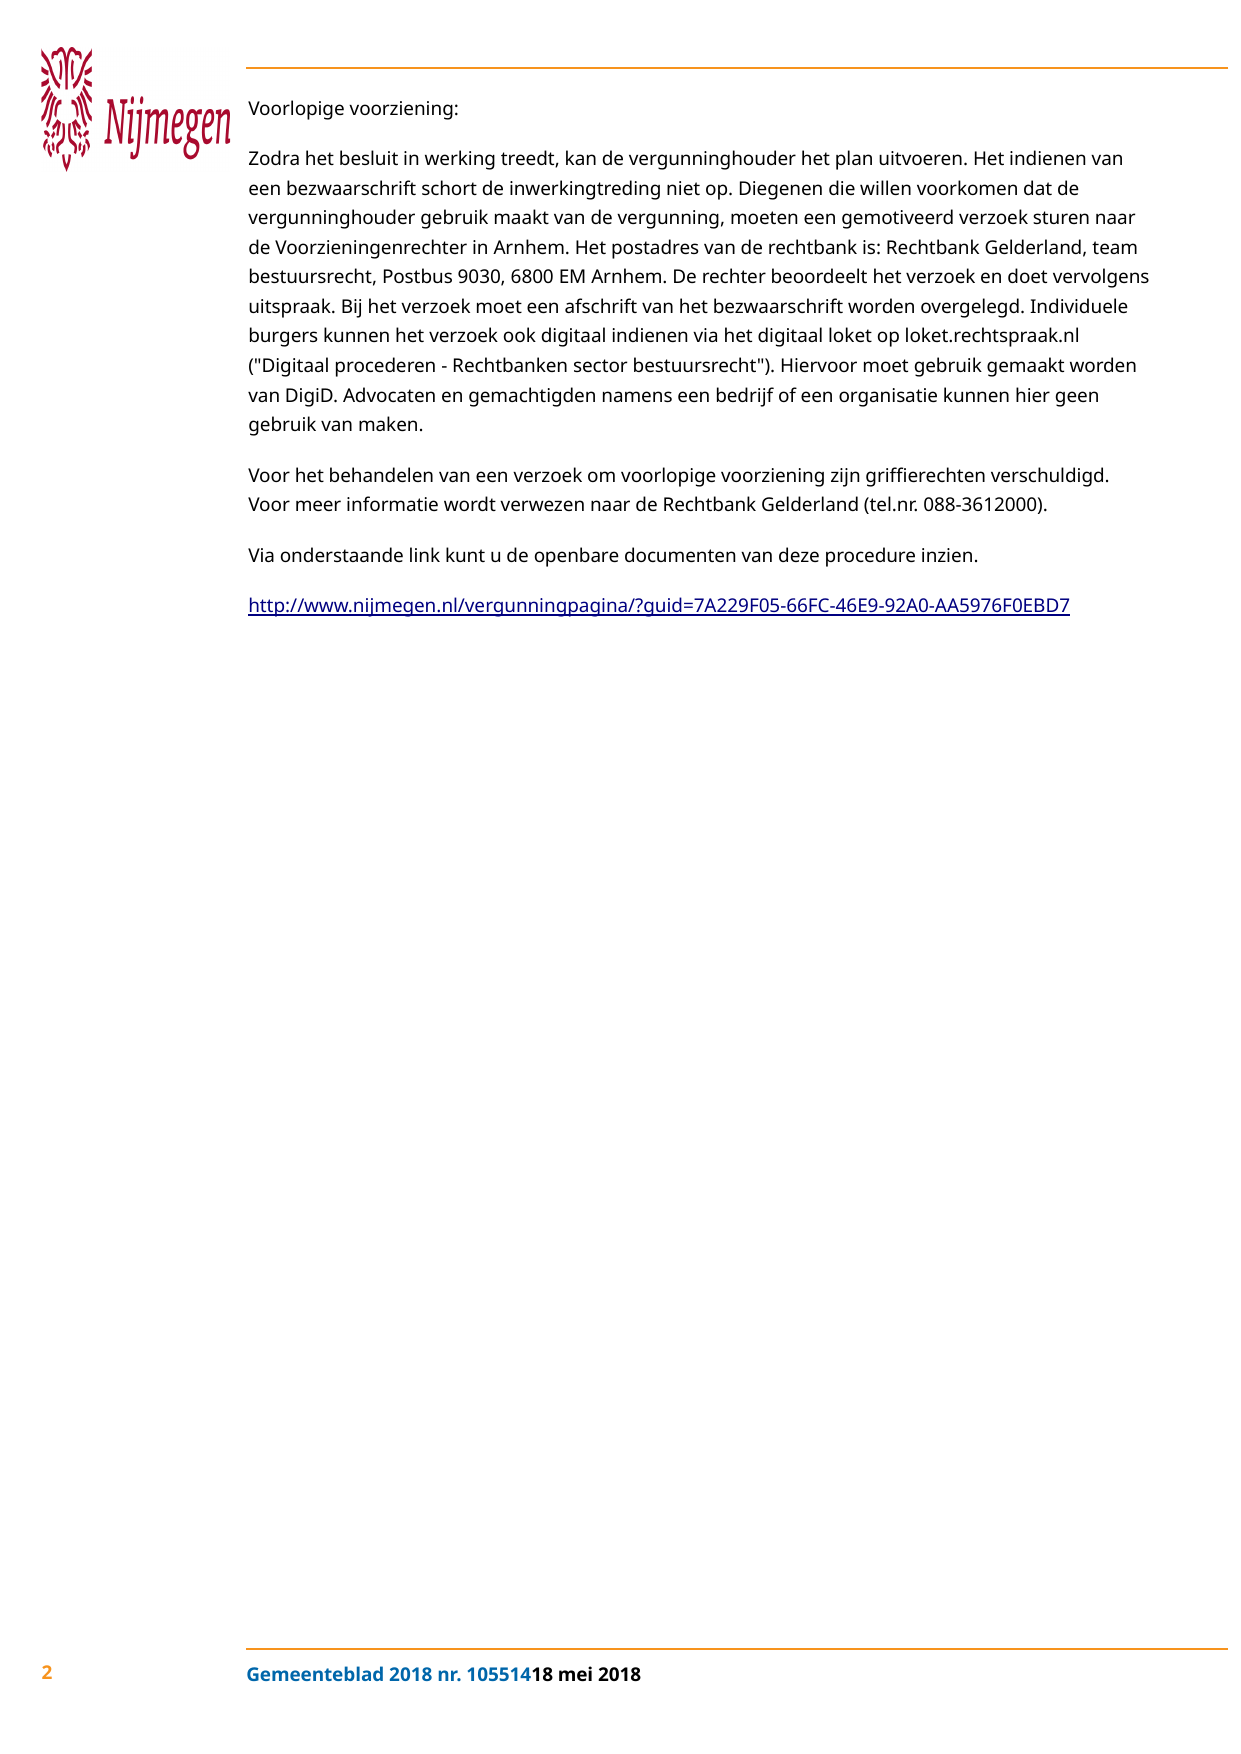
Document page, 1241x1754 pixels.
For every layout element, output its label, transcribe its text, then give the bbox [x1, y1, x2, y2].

text Via onderstaande link kunt u de openbare documenten van deze procedure inzien. [248, 542, 1152, 568]
text Voor het behandelen van een verzoek om voorlopige voorziening zijn griffierechten verschuldigd. Voor meer informatie wordt verwezen naar de Rechtbank Gelderland (tel.nr. 088-3612000). [248, 462, 1152, 517]
text Voorlopige voorziening: [248, 95, 1152, 121]
text Zodra het besluit in werking treedt, kan de vergunninghouder het plan uitvoeren. Het indienen van een bezwaarschrift schort de inwerkingtreding niet op. Diegenen die willen voorkomen dat de vergunninghouder gebruik maakt van de vergunning, moeten een gemotiveerd verzoek sturen naar de Voorzieningenrechter in Arnhem. Het postadres van de rechtbank is: Rechtbank Gelderland, team bestuursrecht, Postbus 9030, 6800 EM Arnhem. De rechter beoordeelt het verzoek en doet vervolgens uitspraak. Bij het verzoek moet een afschrift van het bezwaarschrift worden overgelegd. Individuele burgers kunnen het verzoek ook digitaal indienen via het digitaal loket op loket.rechtspraak.nl ("Digitaal procederen - Rechtbanken sector bestuursrecht"). Hiervoor moet gebruik gemaakt worden van DigiD. Advocaten en gemachtigden namens een bedrijf of een organisatie kunnen hier geen gebruik van maken. [248, 145, 1152, 437]
picture [41, 47, 231, 172]
text http://www.nijmegen.nl/vergunningpagina/?guid=7A229F05-66FC-46E9-92A0-AA5976F0EBD7 [248, 592, 1152, 618]
